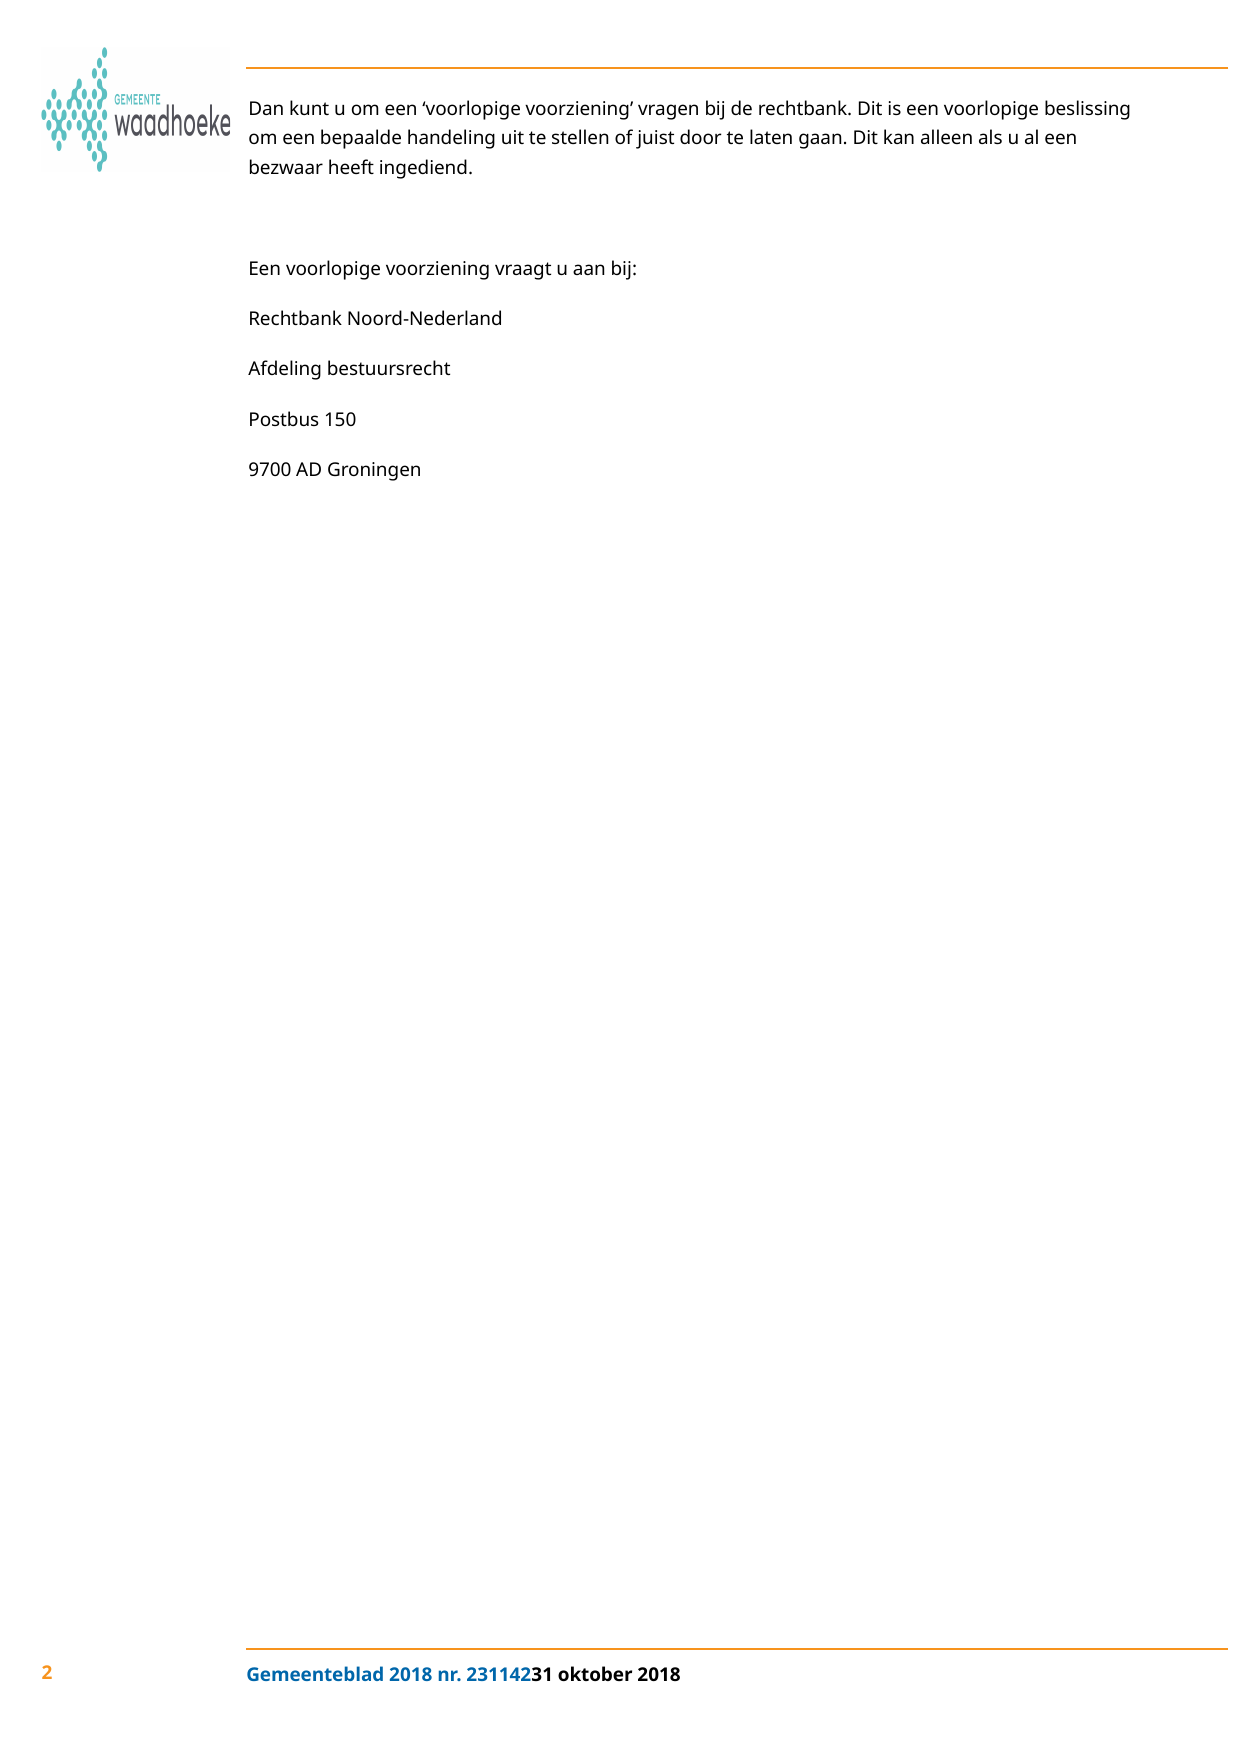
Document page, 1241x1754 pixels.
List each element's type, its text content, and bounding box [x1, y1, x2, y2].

text Postbus 150 [248, 406, 1152, 432]
text Afdeling bestuursrecht [248, 356, 1152, 381]
text Dan kunt u om een ‘voorlopige voorziening’ vragen bij de rechtbank. Dit is een voorlopige beslissing om een bepaalde handeling uit te stellen of juist door te laten gaan. Dit kan alleen als u al een bezwaar heeft ingediend. [248, 95, 1152, 180]
text 9700 AD Groningen [248, 456, 1152, 482]
picture [41, 47, 231, 172]
text Een voorlopige voorziening vraagt u aan bij: [248, 255, 1152, 281]
text Rechtbank Noord-Nederland [248, 305, 1152, 331]
